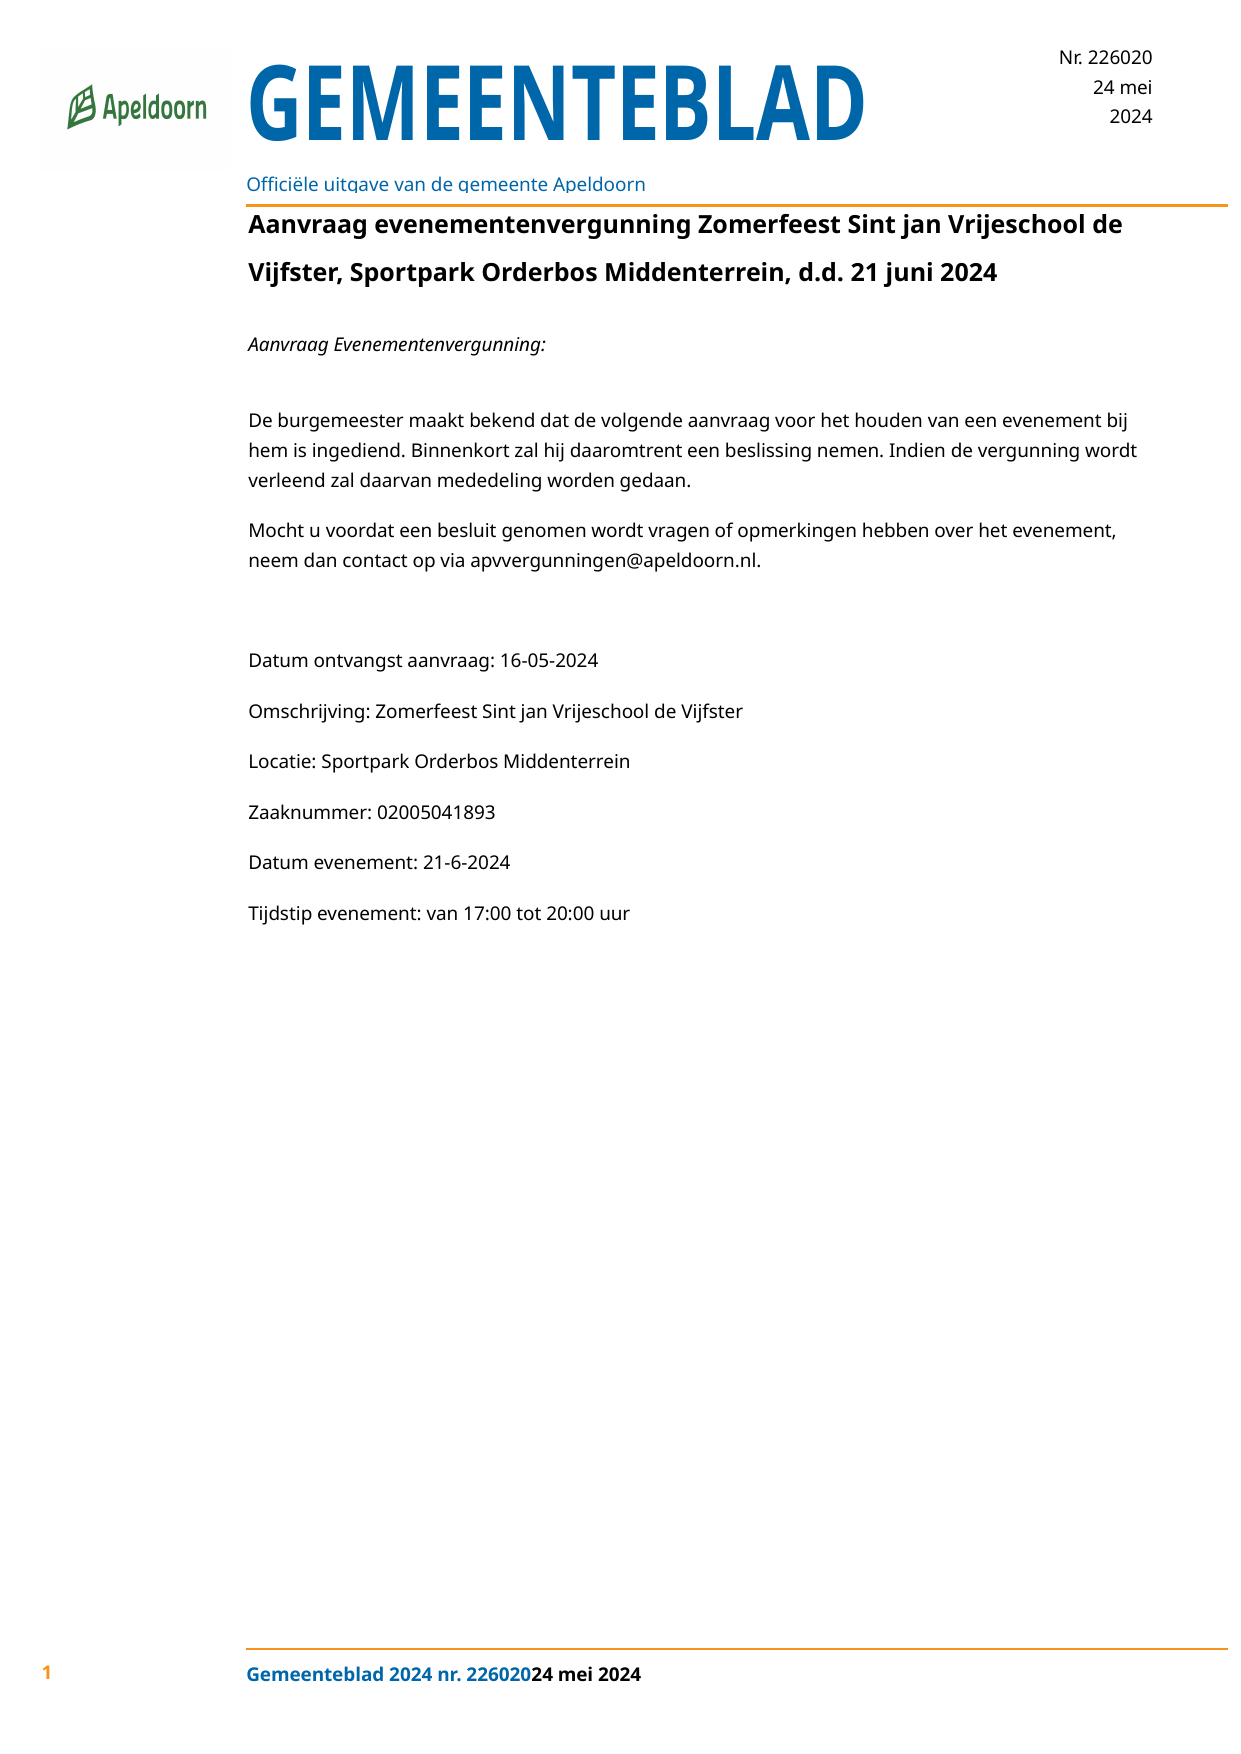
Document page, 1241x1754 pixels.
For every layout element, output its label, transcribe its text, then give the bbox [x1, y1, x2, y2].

text Datum evenement: 21-6-2024 [248, 849, 1152, 875]
text Zaaknummer: 02005041893 [248, 799, 1152, 824]
text Aanvraag Evenementenvergunning: [248, 331, 1152, 357]
text Omschrijving: Zomerfeest Sint jan Vrijeschool de Vijfster [248, 698, 1152, 724]
text Aanvraag evenementenvergunning Zomerfeest Sint jan Vrijeschool de Vijfster, Sportpark Orderbos Middenterrein, d.d. 21 juni 2024 [248, 207, 1152, 288]
text De burgemeester maakt bekend dat de volgende aanvraag voor het houden van een evenement bij hem is ingediend. Binnenkort zal hij daaromtrent een beslissing nemen. Indien de vergunning wordt verleend zal daarvan mededeling worden gedaan. [248, 408, 1152, 492]
text Mocht u voordat een besluit genomen wordt vragen of opmerkingen hebben over het evenement, neem dan contact op via apvvergunningen@apeldoorn.nl. [248, 517, 1152, 572]
text Locatie: Sportpark Orderbos Middenterrein [248, 748, 1152, 774]
picture [41, 47, 231, 172]
text Datum ontvangst aanvraag: 16-05-2024 [248, 648, 1152, 673]
text Tijdstip evenement: van 17:00 tot 20:00 uur [248, 900, 1152, 925]
